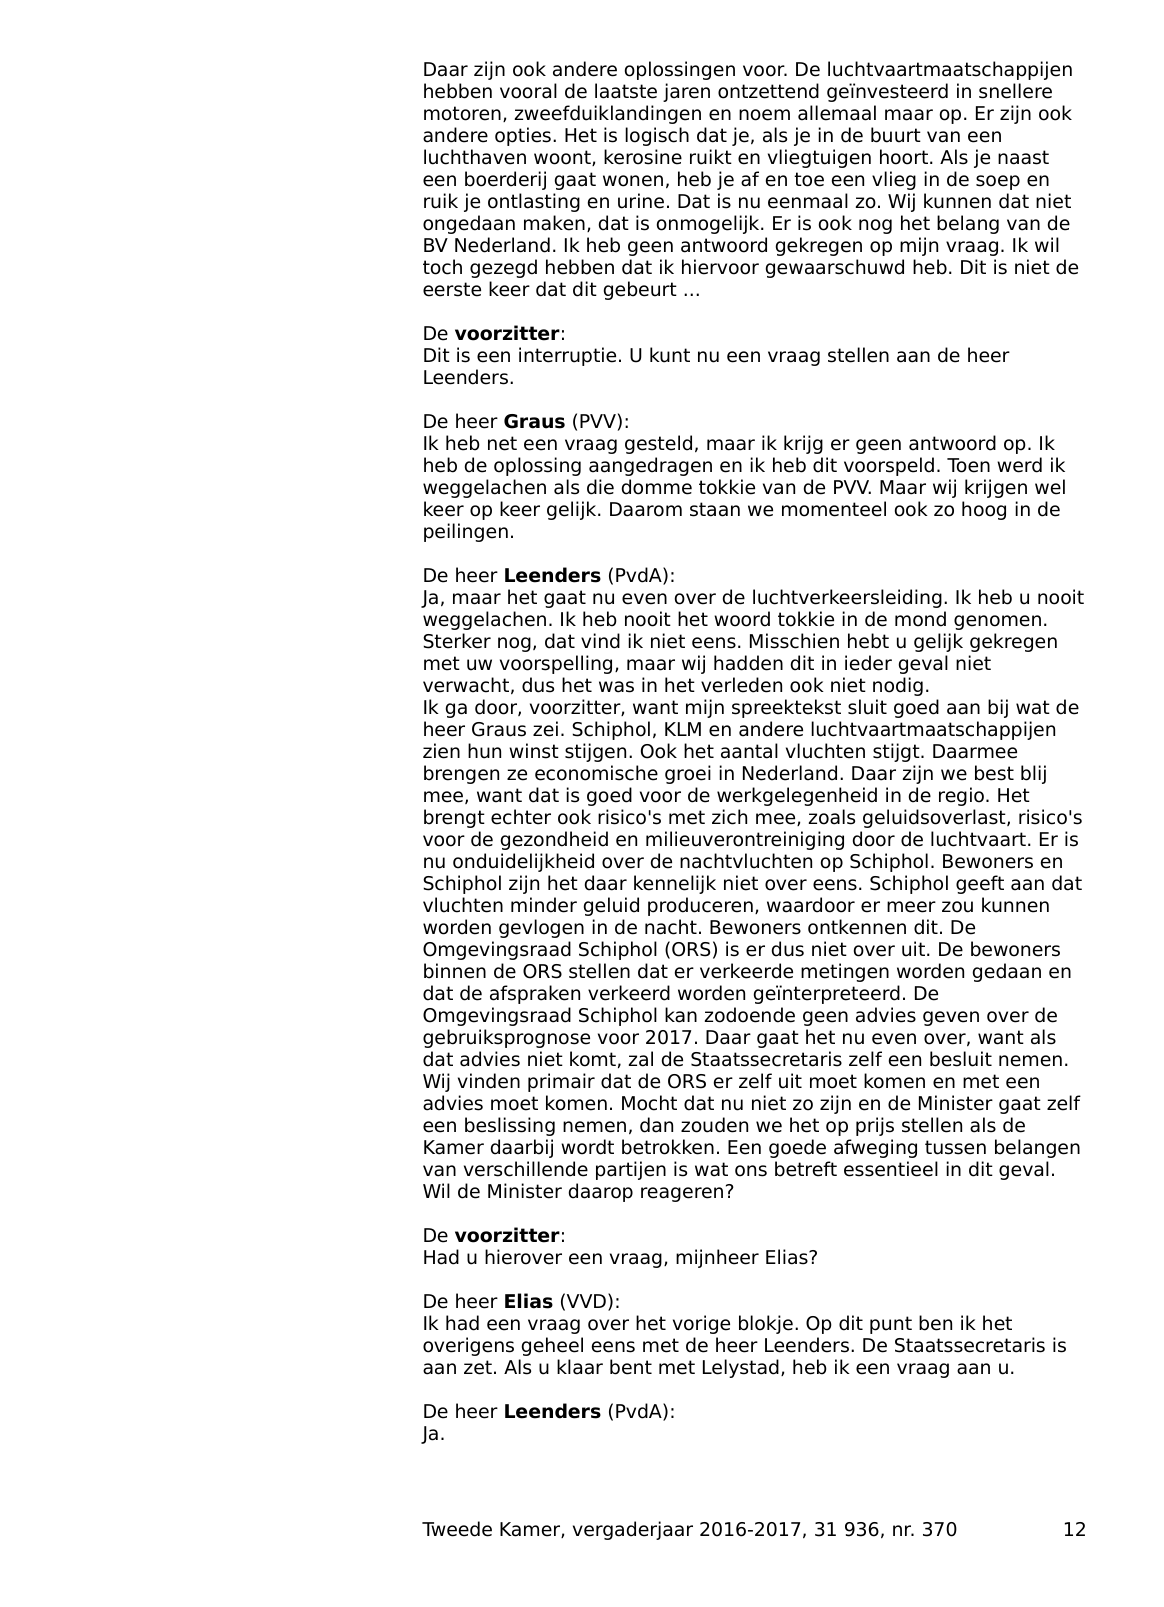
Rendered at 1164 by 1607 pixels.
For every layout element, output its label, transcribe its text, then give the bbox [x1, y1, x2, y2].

text Had u hierover een vraag, mijnheer Elias? [422, 1247, 1087, 1269]
text Daar zijn ook andere oplossingen voor. De luchtvaartmaatschappijen hebben vooral de laatste jaren ontzettend geïnvesteerd in snellere motoren, zweefduiklandingen en noem allemaal maar op. Er zijn ook andere opties. Het is logisch dat je, als je in de buurt van een luchthaven woont, kerosine ruikt en vliegtuigen hoort. Als je naast een boerderij gaat wonen, heb je af en toe een vlieg in de soep en ruik je ontlasting en urine. Dat is nu eenmaal zo. Wij kunnen dat niet ongedaan maken, dat is onmogelijk. Er is ook nog het belang van de BV Nederland. Ik heb geen antwoord gekregen op mijn vraag. Ik wil toch gezegd hebben dat ik hiervoor gewaarschuwd heb. Dit is niet de eerste keer dat dit gebeurt ... [422, 59, 1087, 301]
text De heer Leenders (PvdA): [422, 1401, 1087, 1423]
text Ik ga door, voorzitter, want mijn spreektekst sluit goed aan bij wat de heer Graus zei. Schiphol, KLM en andere luchtvaartmaatschappijen zien hun winst stijgen. Ook het aantal vluchten stijgt. Daarmee brengen ze economische groei in Nederland. Daar zijn we best blij mee, want dat is goed voor de werkgelegenheid in de regio. Het brengt echter ook risico's met zich mee, zoals geluidsoverlast, risico's voor de gezondheid en milieuverontreiniging door de luchtvaart. Er is nu onduidelijkheid over de nachtvluchten op Schiphol. Bewoners en Schiphol zijn het daar kennelijk niet over eens. Schiphol geeft aan dat vluchten minder geluid produceren, waardoor er meer zou kunnen worden gevlogen in de nacht. Bewoners ontkennen dit. De Omgevingsraad Schiphol (ORS) is er dus niet over uit. De bewoners binnen de ORS stellen dat er verkeerde metingen worden gedaan en dat de afspraken verkeerd worden geïnterpreteerd. De Omgevingsraad Schiphol kan zodoende geen advies geven over de gebruiksprognose voor 2017. Daar gaat het nu even over, want als dat advies niet komt, zal de Staatssecretaris zelf een besluit nemen. Wij vinden primair dat de ORS er zelf uit moet komen en met een advies moet komen. Mocht dat nu niet zo zijn en de Minister gaat zelf een beslissing nemen, dan zouden we het op prijs stellen als de Kamer daarbij wordt betrokken. Een goede afweging tussen belangen van verschillende partijen is wat ons betreft essentieel in dit geval. Wil de Minister daarop reageren? [422, 697, 1087, 1203]
text Ja, maar het gaat nu even over de luchtverkeersleiding. Ik heb u nooit weggelachen. Ik heb nooit het woord tokkie in de mond genomen. Sterker nog, dat vind ik niet eens. Misschien hebt u gelijk gekregen met uw voorspelling, maar wij hadden dit in ieder geval niet verwacht, dus het was in het verleden ook niet nodig. [422, 587, 1087, 697]
text De heer Graus (PVV): [422, 411, 1087, 433]
text De heer Leenders (PvdA): [422, 565, 1087, 587]
text De heer Elias (VVD): [422, 1291, 1087, 1313]
text De voorzitter: [422, 1225, 1087, 1247]
text Dit is een interruptie. U kunt nu een vraag stellen aan de heer Leenders. [422, 345, 1087, 389]
text De voorzitter: [422, 323, 1087, 345]
text Ik had een vraag over het vorige blokje. Op dit punt ben ik het overigens geheel eens met de heer Leenders. De Staatssecretaris is aan zet. Als u klaar bent met Lelystad, heb ik een vraag aan u. [422, 1313, 1087, 1379]
text Ja. [422, 1423, 1087, 1445]
text Ik heb net een vraag gesteld, maar ik krijg er geen antwoord op. Ik heb de oplossing aangedragen en ik heb dit voorspeld. Toen werd ik weggelachen als die domme tokkie van de PVV. Maar wij krijgen wel keer op keer gelijk. Daarom staan we momenteel ook zo hoog in de peilingen. [422, 433, 1087, 543]
